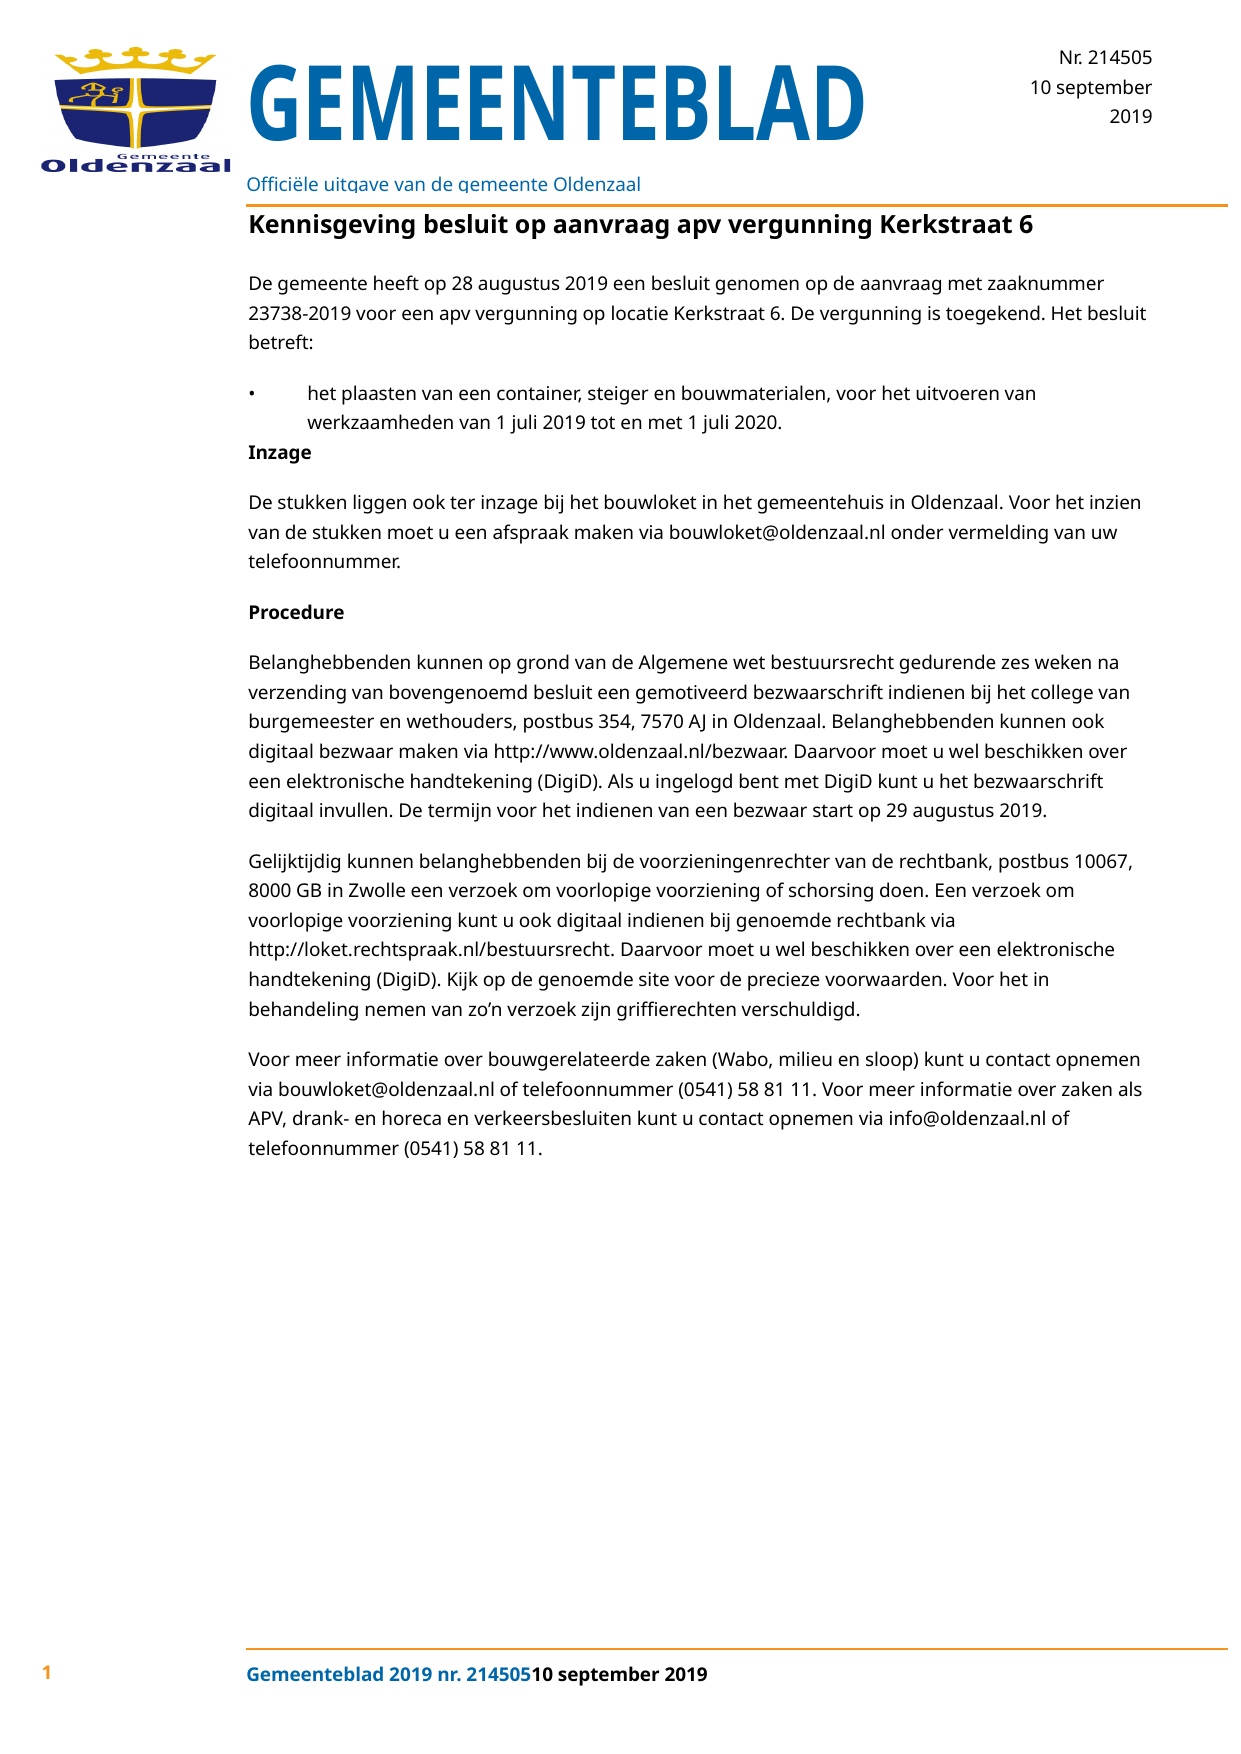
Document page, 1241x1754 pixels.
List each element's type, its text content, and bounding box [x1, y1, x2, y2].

list het plaasten van een container, steiger en bouwmaterialen, voor het uitvoeren van werkzaamheden van 1 juli 2019 tot en met 1 juli 2020. [248, 380, 1152, 435]
text Gelijktijdig kunnen belanghebbenden bij de voorzieningenrechter van de rechtbank, postbus 10067, 8000 GB in Zwolle een verzoek om voorlopige voorziening of schorsing doen. Een verzoek om voorlopige voorziening kunt u ook digitaal indienen bij genoemde rechtbank via http://loket.rechtspraak.nl/bestuursrecht. Daarvoor moet u wel beschikken over een elektronische handtekening (DigiD). Kijk op de genoemde site voor de precieze voorwaarden. Voor het in behandeling nemen van zo’n verzoek zijn griffierechten verschuldigd. [248, 848, 1152, 1021]
text De gemeente heeft op 28 augustus 2019 een besluit genomen op de aanvraag met zaaknummer 23738-2019 voor een apv vergunning op locatie Kerkstraat 6. De vergunning is toegekend. Het besluit betreft: [248, 270, 1152, 355]
text Procedure [248, 599, 1152, 625]
picture [41, 47, 231, 172]
text Inzage [248, 439, 1152, 465]
text Belanghebbenden kunnen op grond van de Algemene wet bestuursrecht gedurende zes weken na verzending van bovengenoemd besluit een gemotiveerd bezwaarschrift indienen bij het college van burgemeester en wethouders, postbus 354, 7570 AJ in Oldenzaal. Belanghebbenden kunnen ook digitaal bezwaar maken via http://www.oldenzaal.nl/bezwaar. Daarvoor moet u wel beschikken over een elektronische handtekening (DigiD). Als u ingelogd bent met DigiD kunt u het bezwaarschrift digitaal invullen. De termijn voor het indienen van een bezwaar start op 29 augustus 2019. [248, 649, 1152, 823]
text De stukken liggen ook ter inzage bij het bouwloket in het gemeentehuis in Oldenzaal. Voor het inzien van de stukken moet u een afspraak maken via bouwloket@oldenzaal.nl onder vermelding van uw telefoonnummer. [248, 489, 1152, 574]
text Kennisgeving besluit op aanvraag apv vergunning Kerkstraat 6 [248, 207, 1152, 241]
text Voor meer informatie over bouwgerelateerde zaken (Wabo, milieu en sloop) kunt u contact opnemen via bouwloket@oldenzaal.nl of telefoonnummer (0541) 58 81 11. Voor meer informatie over zaken als APV, drank- en horeca en verkeersbesluiten kunt u contact opnemen via info@oldenzaal.nl of telefoonnummer (0541) 58 81 11. [248, 1046, 1152, 1161]
